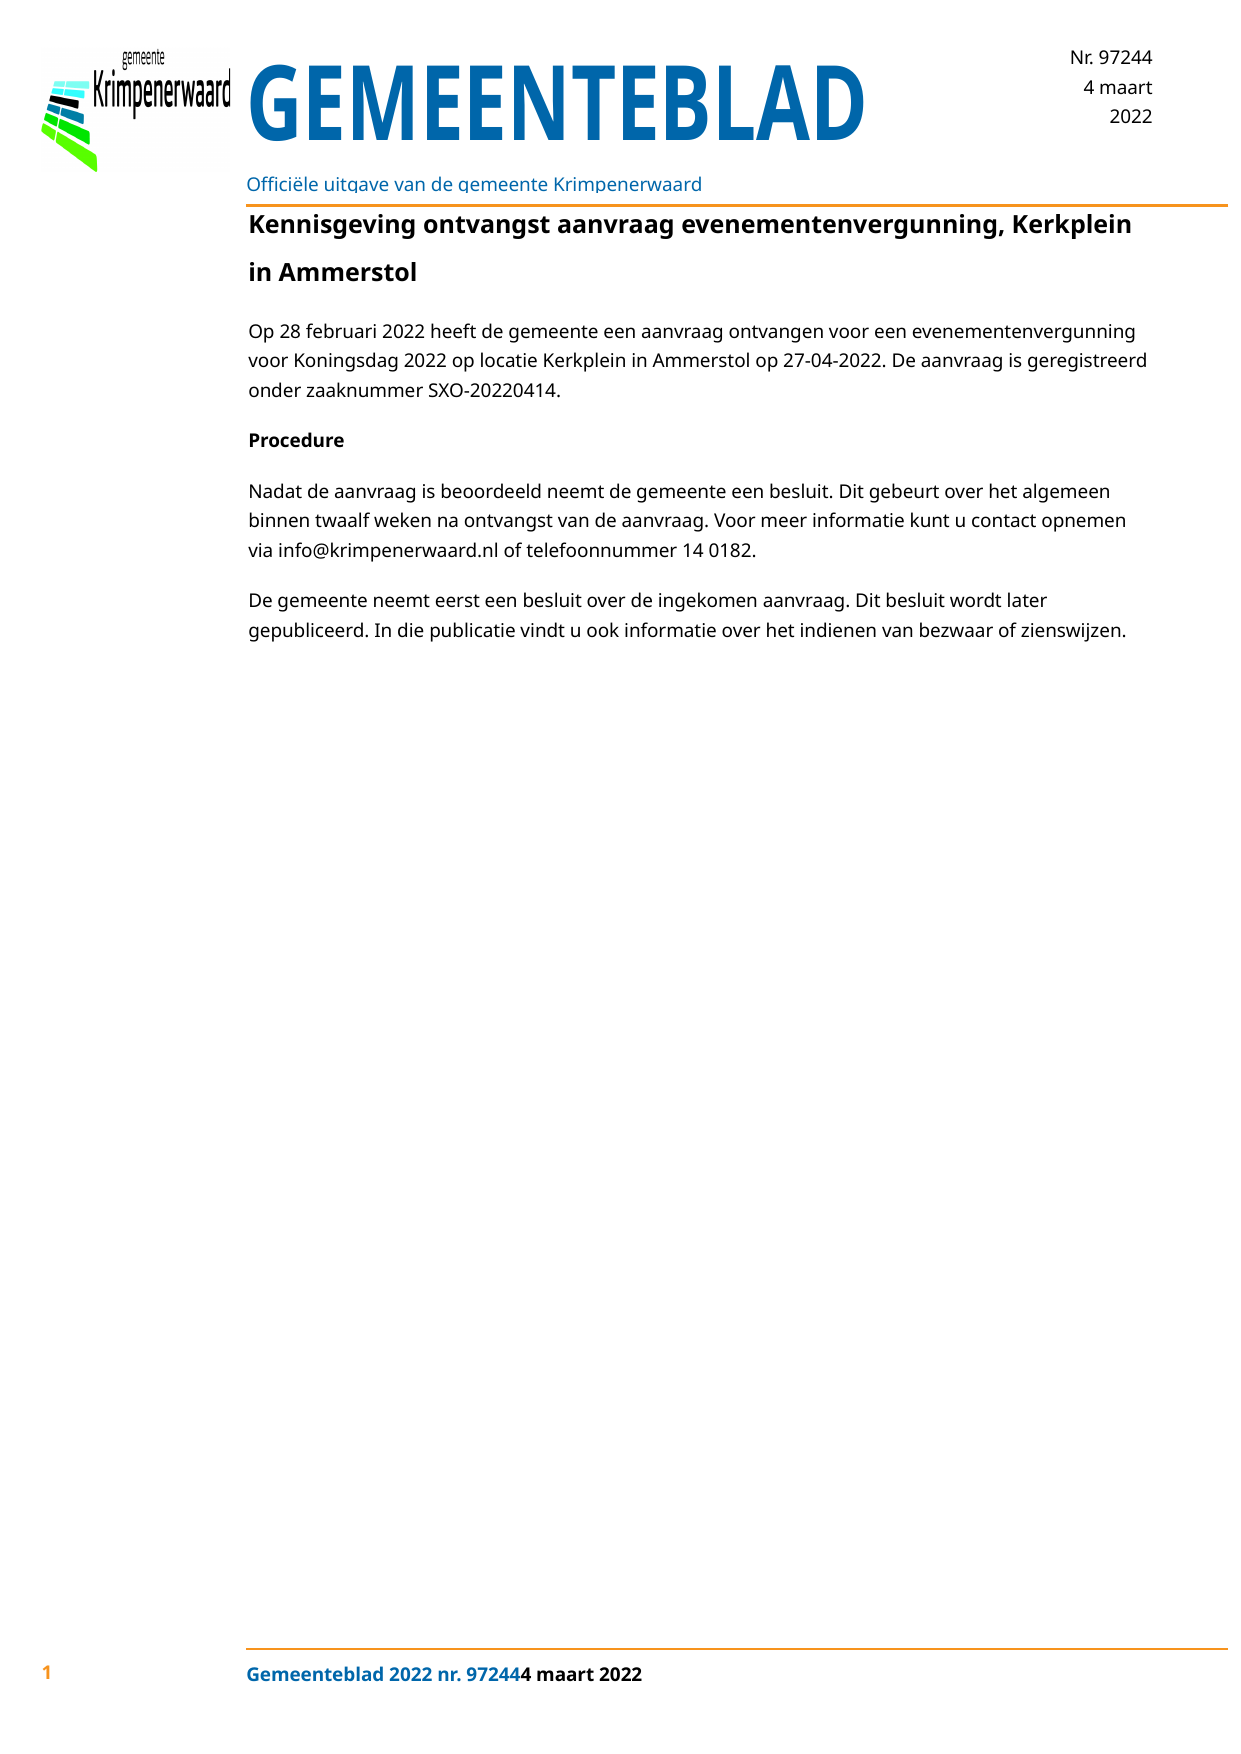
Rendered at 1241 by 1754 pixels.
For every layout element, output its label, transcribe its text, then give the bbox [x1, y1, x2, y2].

text Kennisgeving ontvangst aanvraag evenementenvergunning, Kerkplein in Ammerstol [248, 207, 1152, 288]
text De gemeente neemt eerst een besluit over de ingekomen aanvraag. Dit besluit wordt later gepubliceerd. In die publicatie vindt u ook informatie over het indienen van bezwaar of zienswijzen. [248, 587, 1152, 643]
text Op 28 februari 2022 heeft de gemeente een aanvraag ontvangen voor een evenementenvergunning voor Koningsdag 2022 op locatie Kerkplein in Ammerstol op 27-04-2022. De aanvraag is geregistreerd onder zaaknummer SXO-20220414. [248, 318, 1152, 403]
text Nadat de aanvraag is beoordeeld neemt de gemeente een besluit. Dit gebeurt over het algemeen binnen twaalf weken na ontvangst van de aanvraag. Voor meer informatie kunt u contact opnemen via info@krimpenerwaard.nl of telefoonnummer 14 0182. [248, 478, 1152, 563]
text Procedure [248, 427, 1152, 453]
picture [41, 47, 231, 172]
